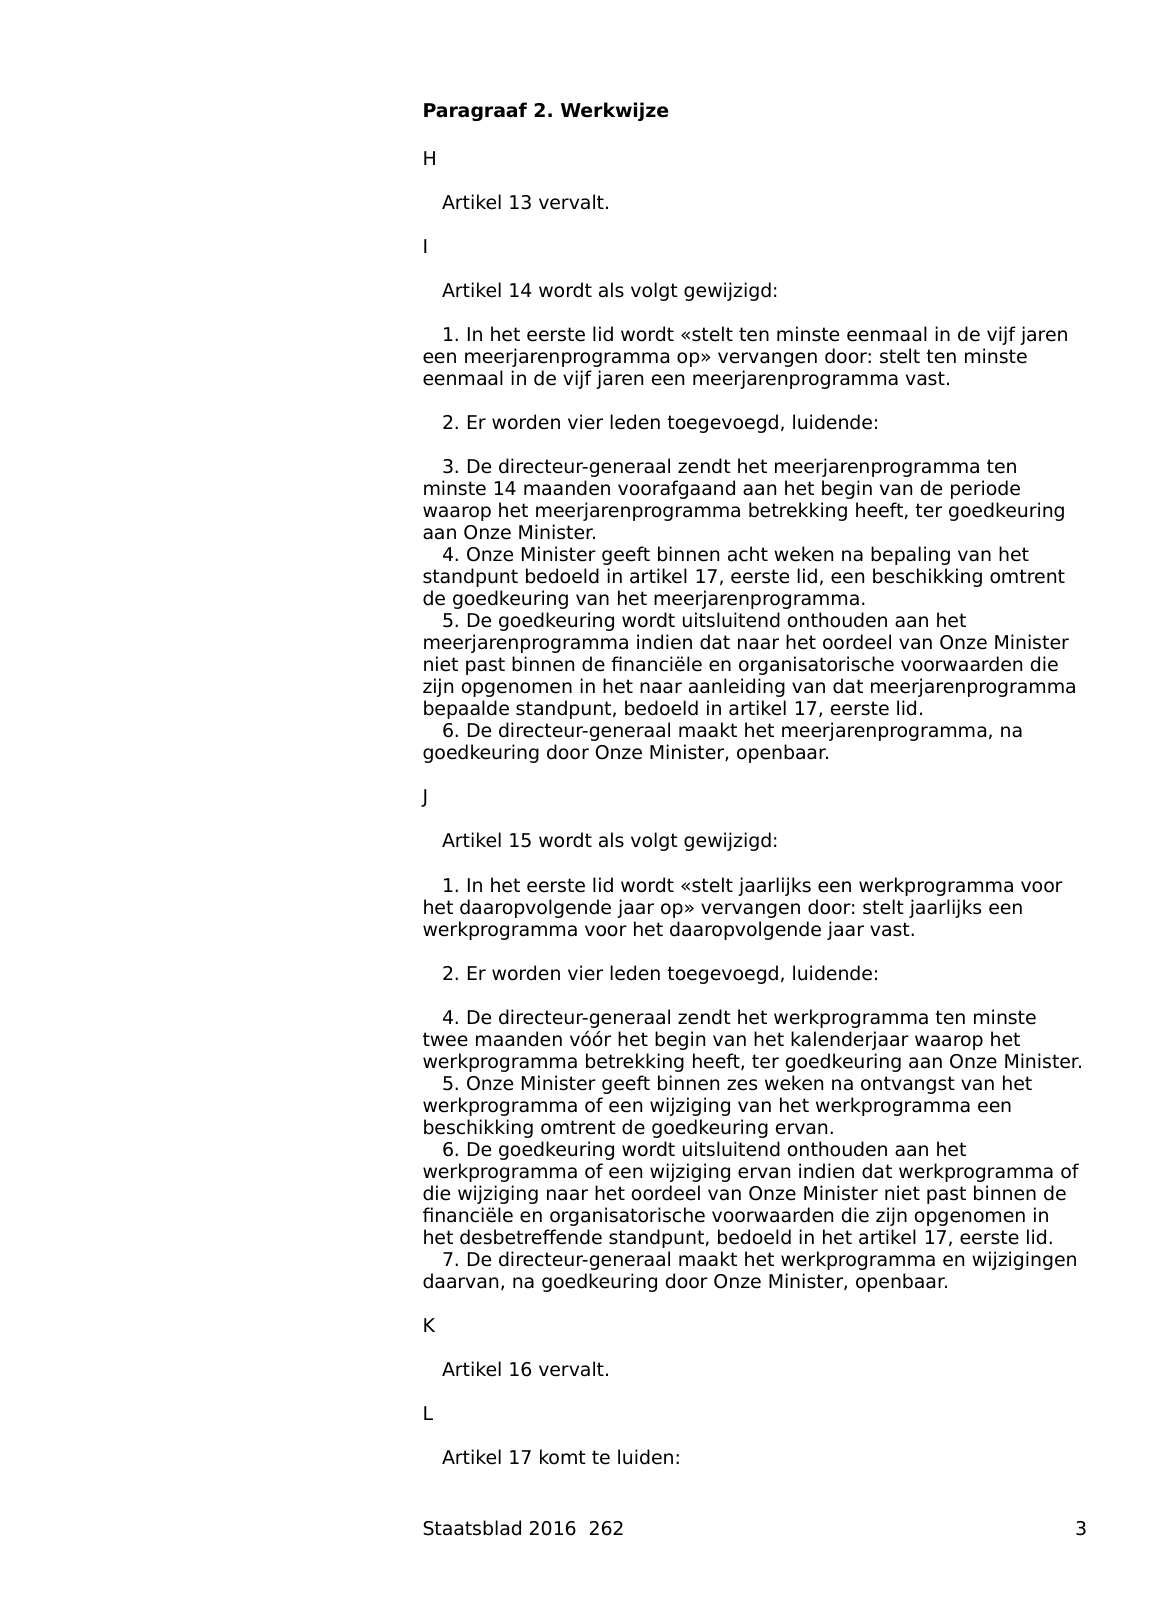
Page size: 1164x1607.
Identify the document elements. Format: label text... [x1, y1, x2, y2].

text Artikel 14 wordt als volgt gewijzigd: [422, 280, 1087, 302]
text L [422, 1403, 1087, 1425]
text H [422, 147, 1087, 169]
text 4. De directeur-generaal zendt het werkprogramma ten minste twee maanden vóór het begin van het kalenderjaar waarop het werkprogramma betrekking heeft, ter goedkeuring aan Onze Minister. [422, 1007, 1087, 1073]
text 6. De directeur-generaal maakt het meerjarenprogramma, na goedkeuring door Onze Minister, openbaar. [422, 720, 1087, 764]
text 2. Er worden vier leden toegevoegd, luidende: [422, 412, 1087, 434]
text K [422, 1315, 1087, 1337]
text 1. In het eerste lid wordt «stelt jaarlijks een werkprogramma voor het daaropvolgende jaar op» vervangen door: stelt jaarlijks een werkprogramma voor het daaropvolgende jaar vast. [422, 874, 1087, 941]
text Artikel 17 komt te luiden: [422, 1447, 1087, 1469]
text Artikel 15 wordt als volgt gewijzigd: [422, 830, 1087, 852]
text 3. De directeur-generaal zendt het meerjarenprogramma ten minste 14 maanden voorafgaand aan het begin van de periode waarop het meerjarenprogramma betrekking heeft, ter goedkeuring aan Onze Minister. [422, 456, 1087, 544]
text 1. In het eerste lid wordt «stelt ten minste eenmaal in de vijf jaren een meerjarenprogramma op» vervangen door: stelt ten minste eenmaal in de vijf jaren een meerjarenprogramma vast. [422, 324, 1087, 390]
text 2. Er worden vier leden toegevoegd, luidende: [422, 963, 1087, 985]
text I [422, 236, 1087, 258]
text 6. De goedkeuring wordt uitsluitend onthouden aan het werkprogramma of een wijziging ervan indien dat werkprogramma of die wijziging naar het oordeel van Onze Minister niet past binnen de financiële en organisatorische voorwaarden die zijn opgenomen in het desbetreffende standpunt, bedoeld in het artikel 17, eerste lid. [422, 1139, 1087, 1249]
text 5. Onze Minister geeft binnen zes weken na ontvangst van het werkprogramma of een wijziging van het werkprogramma een beschikking omtrent de goedkeuring ervan. [422, 1073, 1087, 1139]
text 5. De goedkeuring wordt uitsluitend onthouden aan het meerjarenprogramma indien dat naar het oordeel van Onze Minister niet past binnen de financiële en organisatorische voorwaarden die zijn opgenomen in het naar aanleiding van dat meerjarenprogramma bepaalde standpunt, bedoeld in artikel 17, eerste lid. [422, 610, 1087, 720]
text 7. De directeur-generaal maakt het werkprogramma en wijzigingen daarvan, na goedkeuring door Onze Minister, openbaar. [422, 1249, 1087, 1293]
text Artikel 16 vervalt. [422, 1359, 1087, 1381]
text Artikel 13 vervalt. [422, 192, 1087, 213]
subtitle Paragraaf 2. Werkwijze [422, 100, 1087, 122]
text J [422, 786, 1087, 808]
text 4. Onze Minister geeft binnen acht weken na bepaling van het standpunt bedoeld in artikel 17, eerste lid, een beschikking omtrent de goedkeuring van het meerjarenprogramma. [422, 544, 1087, 610]
